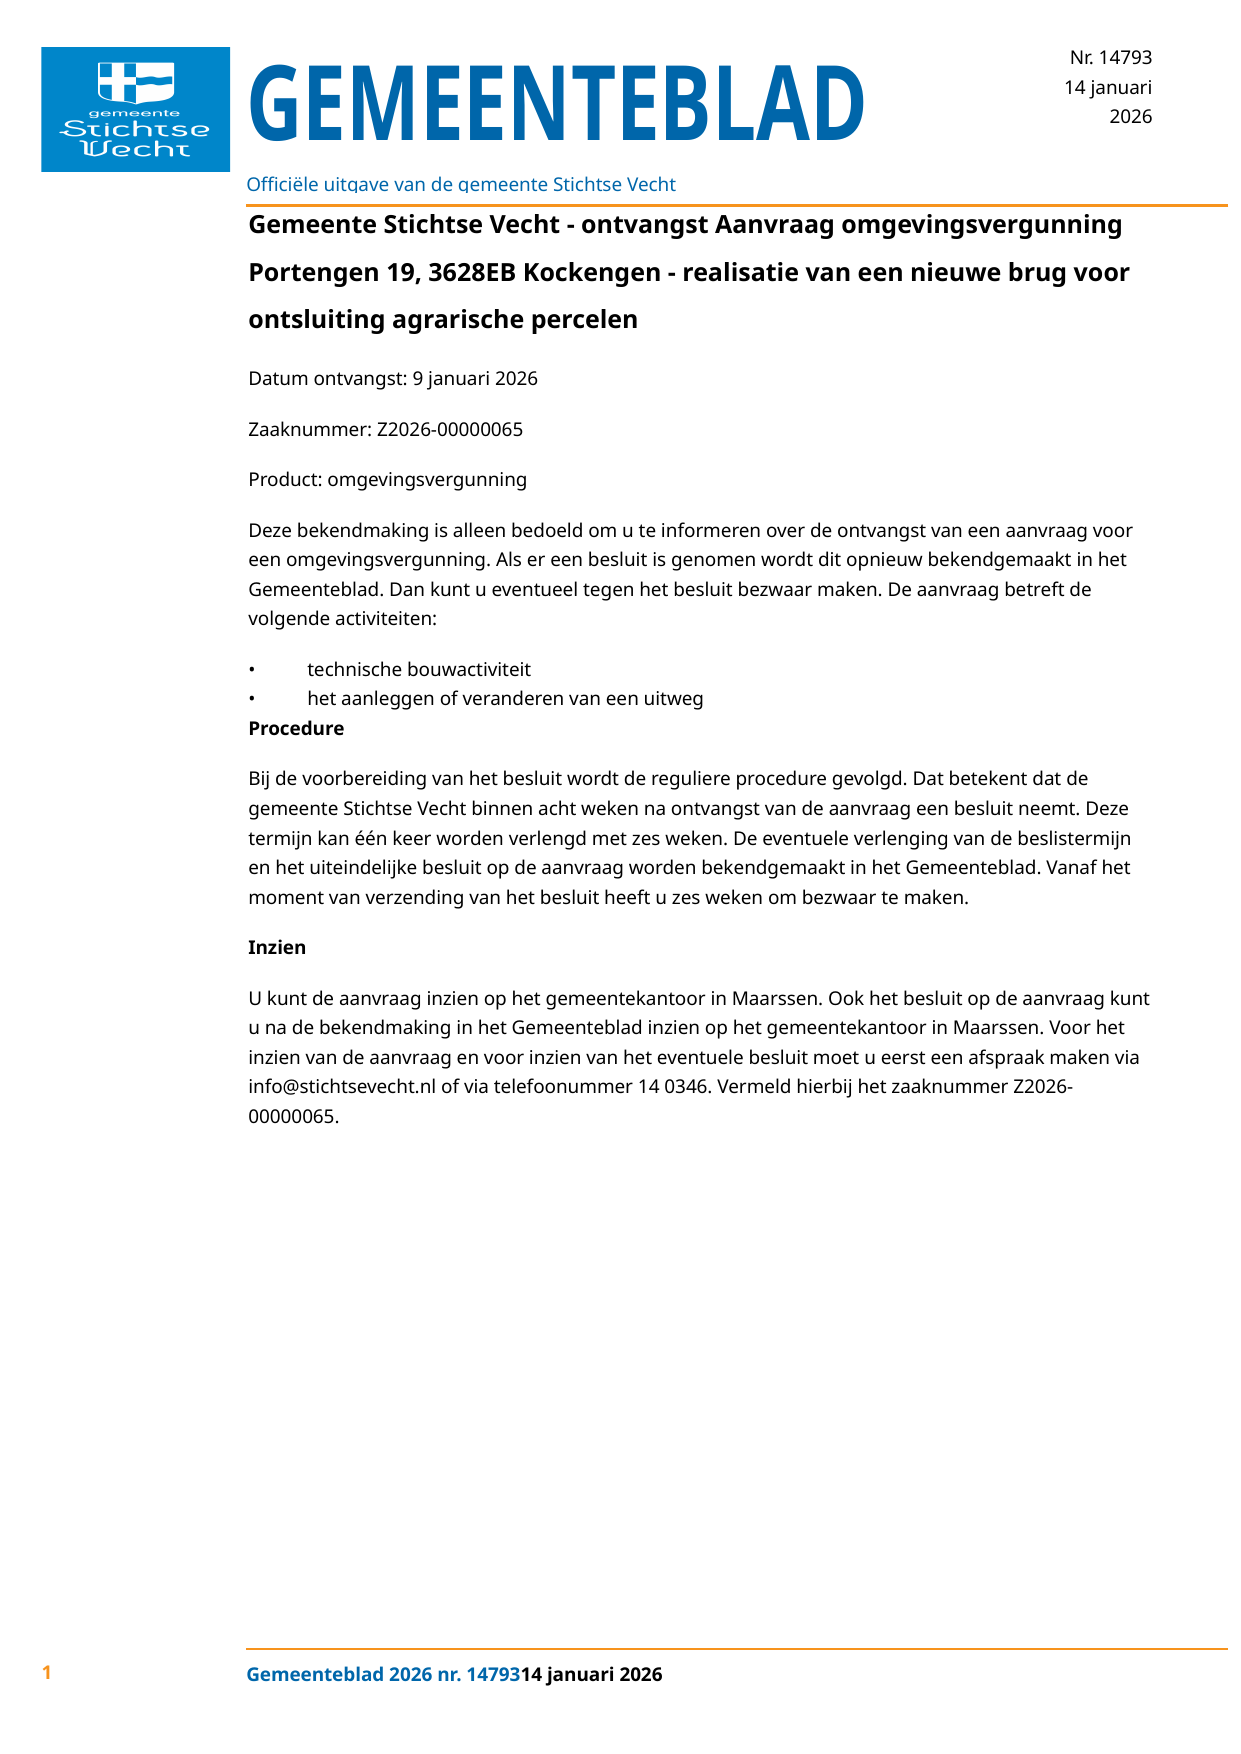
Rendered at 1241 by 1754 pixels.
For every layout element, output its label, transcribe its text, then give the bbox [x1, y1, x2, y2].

text Zaaknummer: Z2026-00000065 [248, 416, 1152, 442]
text Gemeente Stichtse Vecht - ontvangst Aanvraag omgevingsvergunning Portengen 19, 3628EB Kockengen - realisatie van een nieuwe brug voor ontsluiting agrarische percelen [248, 207, 1152, 336]
picture [99, 63, 135, 101]
text Inzien [248, 934, 1152, 960]
list technische bouwactiviteit [248, 656, 1152, 682]
text Product: omgevingsvergunning [248, 466, 1152, 492]
list het aanleggen of veranderen van een uitweg [248, 686, 1152, 711]
text Datum ontvangst: 9 januari 2026 [248, 366, 1152, 391]
text Procedure [248, 715, 1152, 741]
text U kunt de aanvraag inzien op het gemeentekantoor in Maarssen. Ook het besluit op de aanvraag kunt u na de bekendmaking in het Gemeenteblad inzien op het gemeentekantoor in Maarssen. Voor het inzien van de aanvraag en voor inzien van het eventuele besluit moet u eerst een afspraak maken via info@stichtsevecht.nl of via telefoonummer 14 0346. Vermeld hierbij het zaaknummer Z2026-00000065. [248, 985, 1152, 1129]
picture [137, 63, 174, 103]
text Bij de voorbereiding van het besluit wordt de reguliere procedure gevolgd. Dat betekent dat de gemeente Stichtse Vecht binnen acht weken na ontvangst van de aanvraag een besluit neemt. Deze termijn kan één keer worden verlengd met zes weken. De eventuele verlenging van de beslistermijn en het uiteindelijke besluit op de aanvraag worden bekendgemaakt in het Gemeenteblad. Vanaf het moment van verzending van het besluit heeft u zes weken om bezwaar te maken. [248, 766, 1152, 909]
text Deze bekendmaking is alleen bedoeld om u te informeren over de ontvangst van een aanvraag voor een omgevingsvergunning. Als er een besluit is genomen wordt dit opnieuw bekendgemaakt in het Gemeenteblad. Dan kunt u eventueel tegen het besluit bezwaar maken. De aanvraag betreft de volgende activiteiten: [248, 517, 1152, 631]
